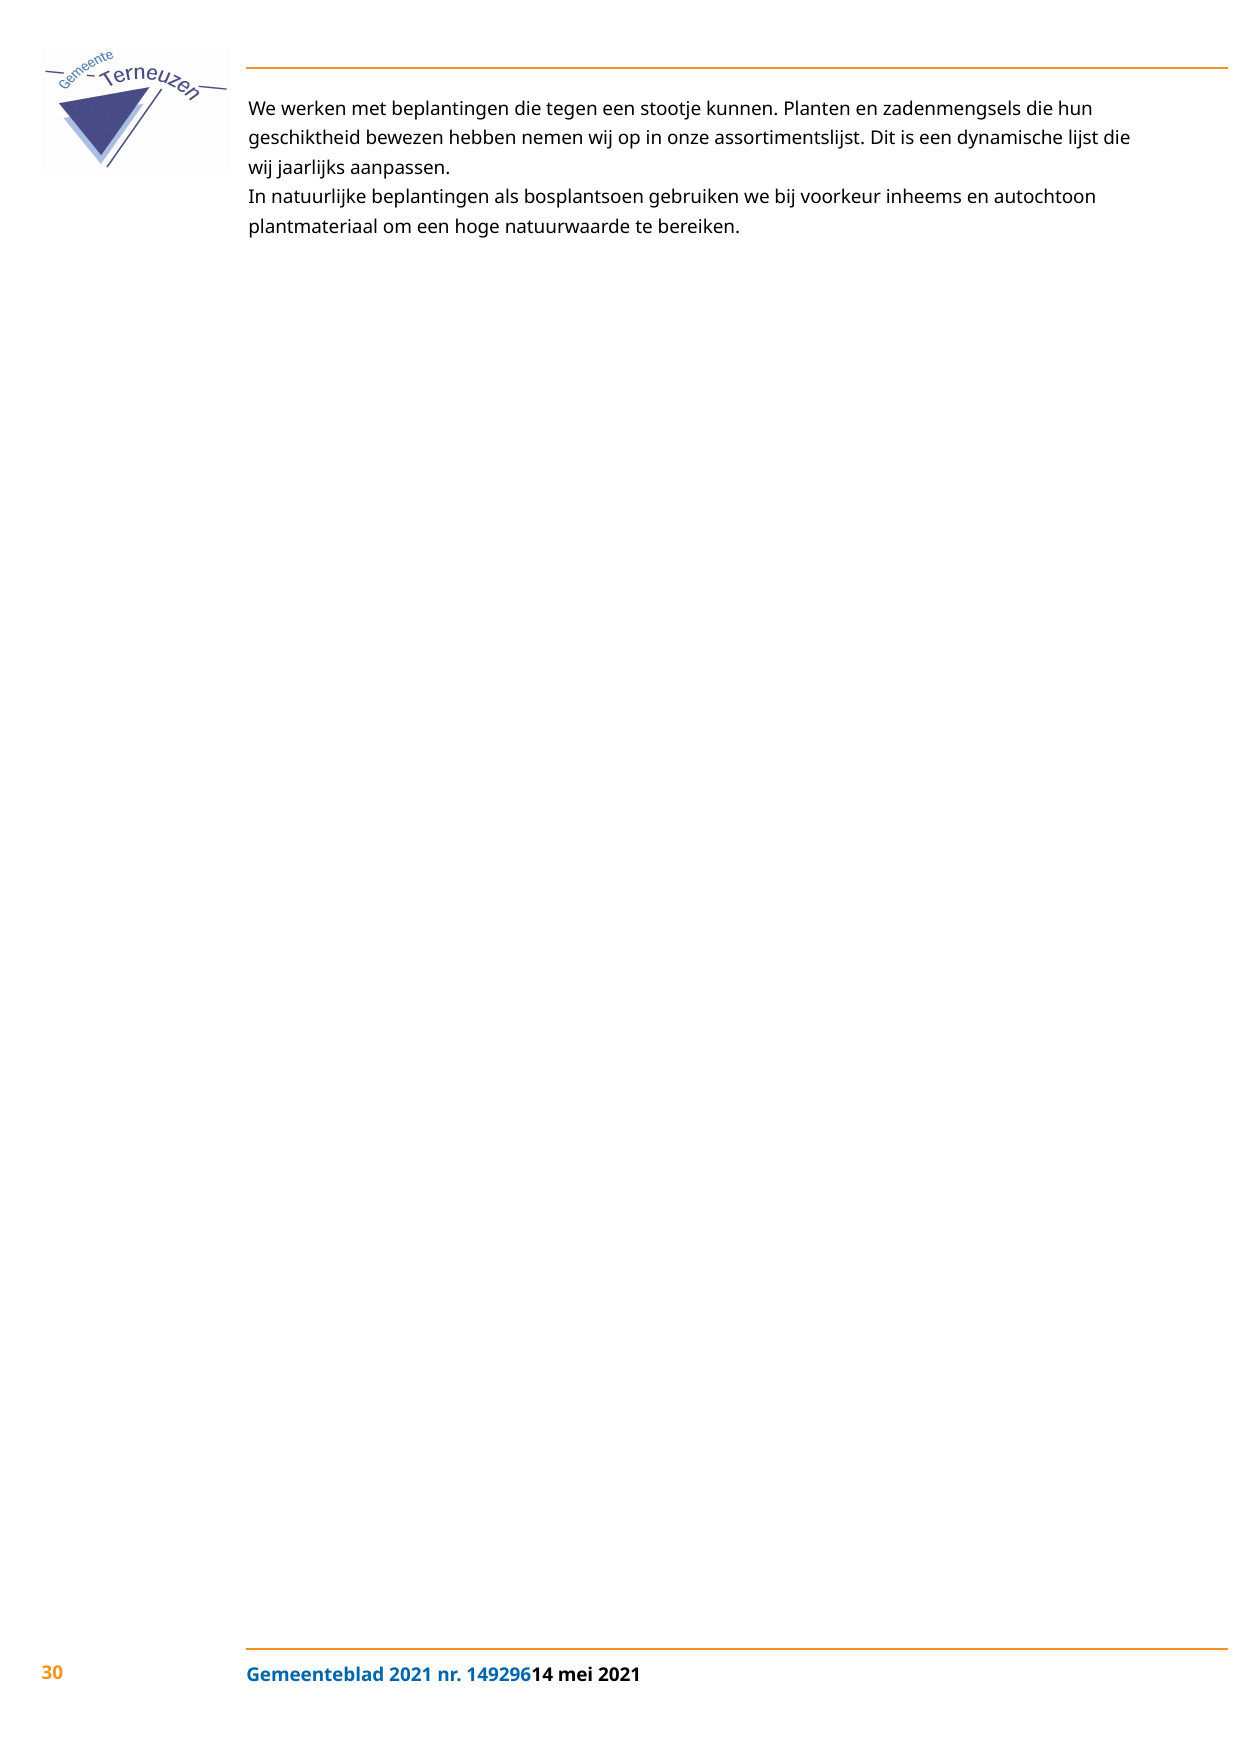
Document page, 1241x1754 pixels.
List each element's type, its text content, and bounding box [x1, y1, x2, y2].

text We werken met beplantingen die tegen een stootje kunnen. Planten en zadenmengsels die hun geschiktheid bewezen hebben nemen wij op in onze assortimentslijst. Dit is een dynamische lijst die wij jaarlijks aanpassen. [248, 95, 1152, 180]
picture [41, 47, 231, 172]
text In natuurlijke beplantingen als bosplantsoen gebruiken we bij voorkeur inheems en autochtoon plantmateriaal om een hoge natuurwaarde te bereiken. [248, 183, 1152, 239]
